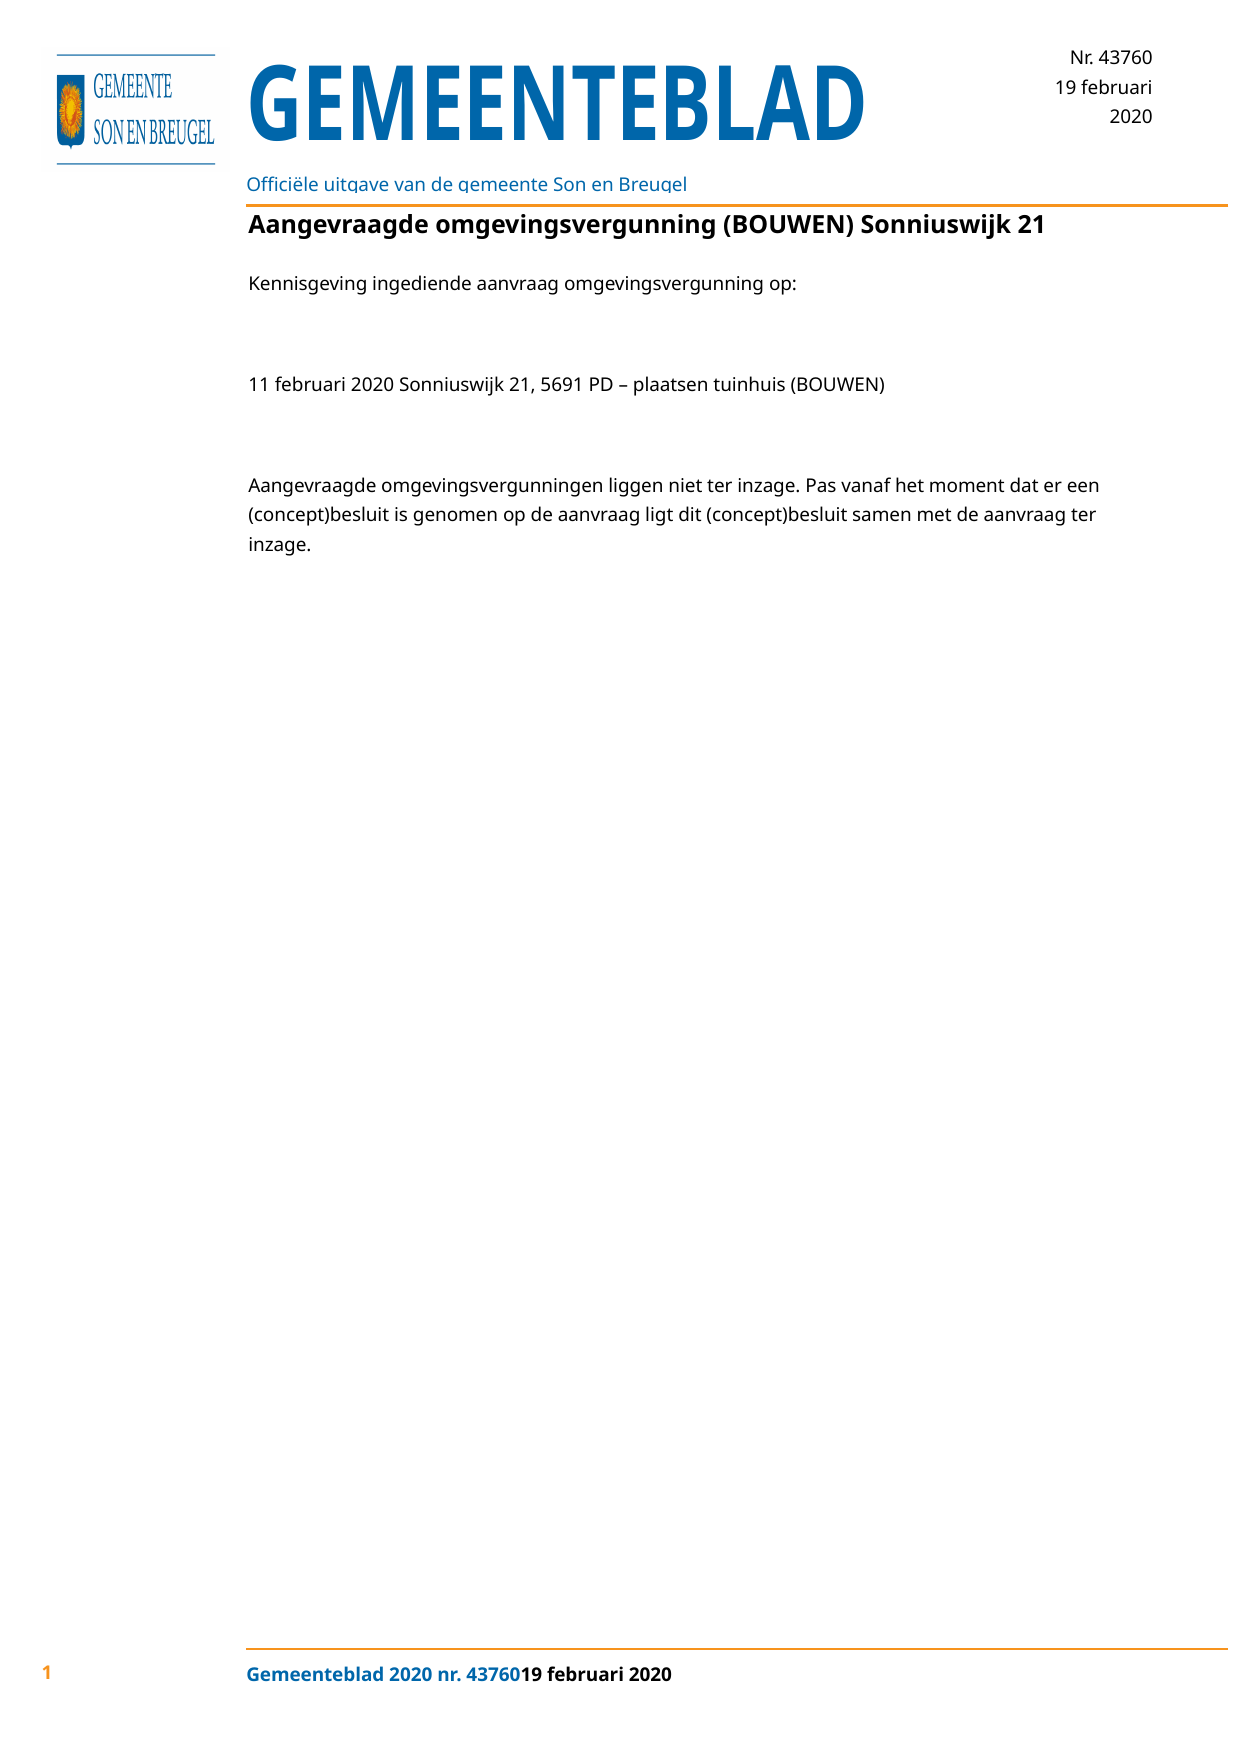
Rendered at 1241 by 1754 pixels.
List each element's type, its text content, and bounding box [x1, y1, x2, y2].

text 11 februari 2020 Sonniuswijk 21, 5691 PD – plaatsen tuinhuis (BOUWEN) [248, 371, 1152, 397]
text Aangevraagde omgevingsvergunning (BOUWEN) Sonniuswijk 21 [248, 207, 1152, 241]
text Kennisgeving ingediende aanvraag omgevingsvergunning op: [248, 270, 1152, 296]
picture [41, 47, 231, 172]
text Aangevraagde omgevingsvergunningen liggen niet ter inzage. Pas vanaf het moment dat er een (concept)besluit is genomen op de aanvraag ligt dit (concept)besluit samen met de aanvraag ter inzage. [248, 472, 1152, 557]
